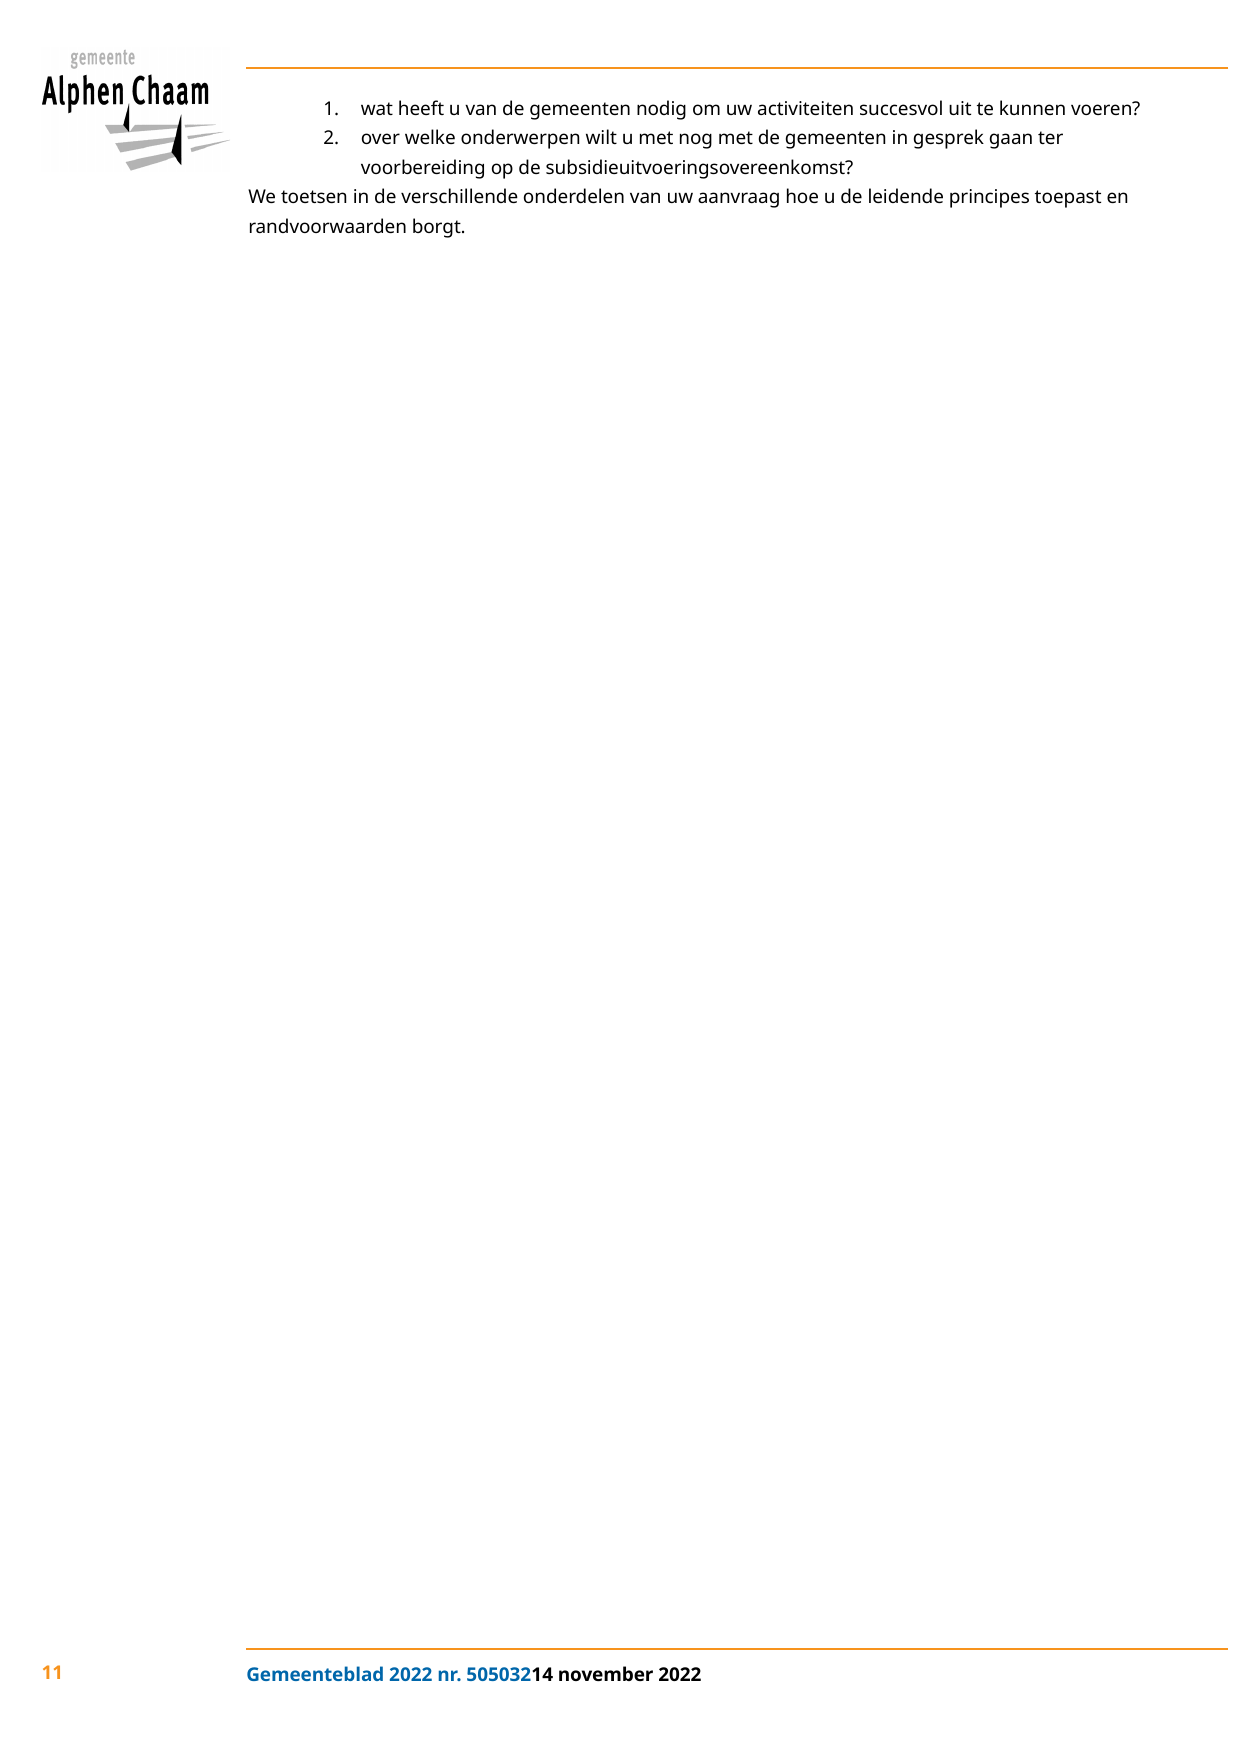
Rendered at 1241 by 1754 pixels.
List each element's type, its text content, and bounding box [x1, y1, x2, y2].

list over welke onderwerpen wilt u met nog met de gemeenten in gesprek gaan ter voorbereiding op de subsidieuitvoeringsovereenkomst? [323, 124, 1152, 180]
list wat heeft u van de gemeenten nodig om uw activiteiten succesvol uit te kunnen voeren? [323, 95, 1152, 121]
text We toetsen in de verschillende onderdelen van uw aanvraag hoe u de leidende principes toepast en randvoorwaarden borgt. [248, 183, 1152, 239]
picture [41, 47, 231, 172]
